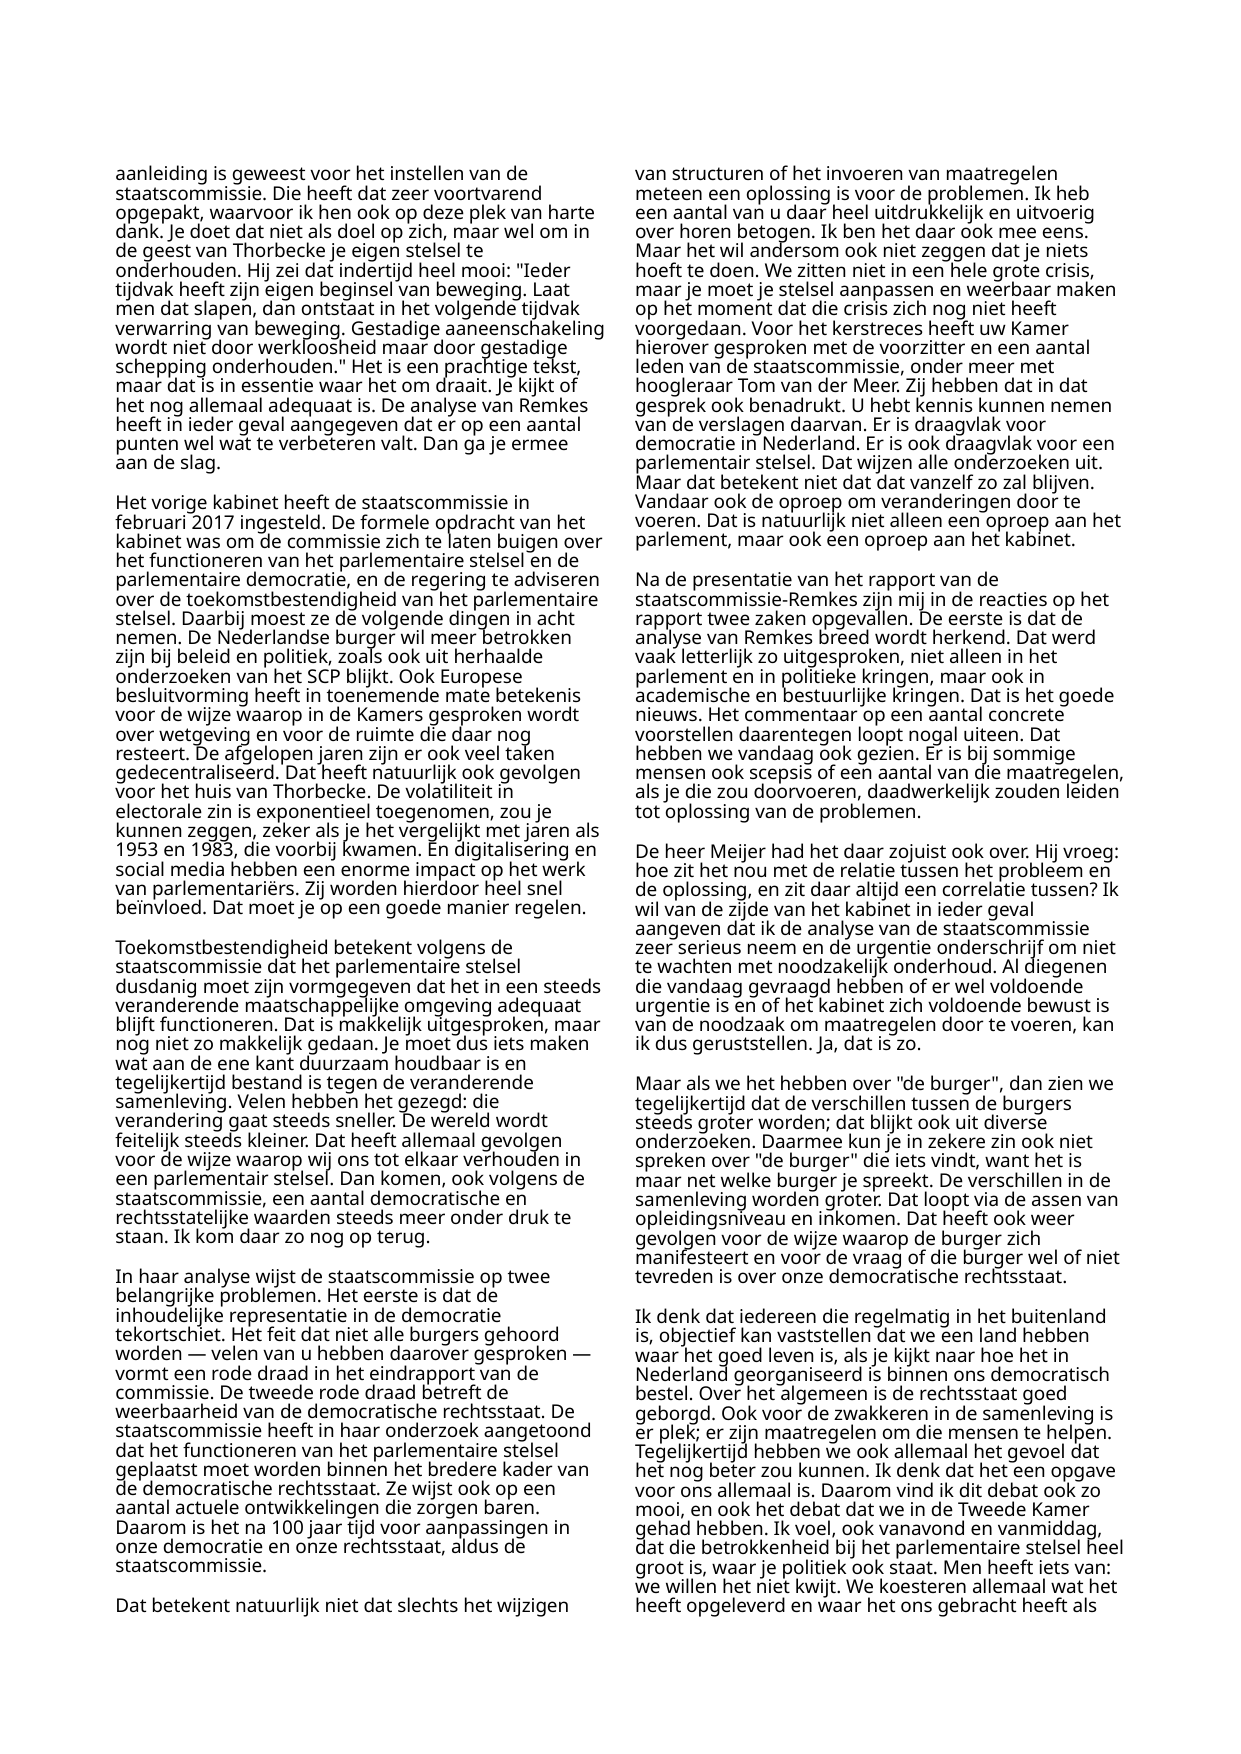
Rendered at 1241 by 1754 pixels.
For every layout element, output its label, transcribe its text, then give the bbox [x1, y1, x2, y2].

text Maar als we het hebben over "de burger", dan zien we tegelijkertijd dat de verschillen tussen de burgers steeds groter worden; dat blijkt ook uit diverse onderzoeken. Daarmee kun je in zekere zin ook niet spreken over "de burger" die iets vindt, want het is maar net welke burger je spreekt. De verschillen in de samenleving worden groter. Dat loopt via de assen van opleidingsniveau en inkomen. Dat heeft ook weer gevolgen voor de wijze waarop de burger zich manifesteert en voor de vraag of die burger wel of niet tevreden is over onze democratische rechtsstaat. [635, 1075, 1125, 1287]
text Toekomstbestendigheid betekent volgens de staatscommissie dat het parlementaire stelsel dusdanig moet zijn vormgegeven dat het in een steeds veranderende maatschappelijke omgeving adequaat blijft functioneren. Dat is makkelijk uitgesproken, maar nog niet zo makkelijk gedaan. Je moet dus iets maken wat aan de ene kant duurzaam houdbaar is en tegelijkertijd bestand is tegen de veranderende samenleving. Velen hebben het gezegd: die verandering gaat steeds sneller. De wereld wordt feitelijk steeds kleiner. Dat heeft allemaal gevolgen voor de wijze waarop wij ons tot elkaar verhouden in een parlementair stelsel. Dan komen, ook volgens de staatscommissie, een aantal democratische en rechtsstatelijke waarden steeds meer onder druk te staan. Ik kom daar zo nog op terug. [115, 939, 605, 1247]
text Het vorige kabinet heeft de staatscommissie in februari 2017 ingesteld. De formele opdracht van het kabinet was om de commissie zich te laten buigen over het functioneren van het parlementaire stelsel en de parlementaire democratie, en de regering te adviseren over de toekomstbestendigheid van het parlementaire stelsel. Daarbij moest ze de volgende dingen in acht nemen. De Nederlandse burger wil meer betrokken zijn bij beleid en politiek, zoals ook uit herhaalde onderzoeken van het SCP blijkt. Ook Europese besluitvorming heeft in toenemende mate betekenis voor de wijze waarop in de Kamers gesproken wordt over wetgeving en voor de ruimte die daar nog resteert. De afgelopen jaren zijn er ook veel taken gedecentraliseerd. Dat heeft natuurlijk ook gevolgen voor het huis van Thorbecke. De volatiliteit in electorale zin is exponentieel toegenomen, zou je kunnen zeggen, zeker als je het vergelijkt met jaren als 1953 en 1983, die voorbij kwamen. En digitalisering en social media hebben een enorme impact op het werk van parlementariërs. Zij worden hierdoor heel snel beïnvloed. Dat moet je op een goede manier regelen. [115, 494, 605, 918]
text Ik denk dat iedereen die regelmatig in het buitenland is, objectief kan vaststellen dat we een land hebben waar het goed leven is, als je kijkt naar hoe het in Nederland georganiseerd is binnen ons democratisch bestel. Over het algemeen is de rechtsstaat goed geborgd. Ook voor de zwakkeren in de samenleving is er plek; er zijn maatregelen om die mensen te helpen. Tegelijkertijd hebben we ook allemaal het gevoel dat het nog beter zou kunnen. Ik denk dat het een opgave voor ons allemaal is. Daarom vind ik dit debat ook zo mooi, en ook het debat dat we in de Tweede Kamer gehad hebben. Ik voel, ook vanavond en vanmiddag, dat die betrokkenheid bij het parlementaire stelsel heel groot is, waar je politiek ook staat. Men heeft iets van: we willen het niet kwijt. We koesteren allemaal wat het heeft opgeleverd en waar het ons gebracht heeft als [635, 1308, 1125, 1616]
text In haar analyse wijst de staatscommissie op twee belangrijke problemen. Het eerste is dat de inhoudelijke representatie in de democratie tekortschiet. Het feit dat niet alle burgers gehoord worden — velen van u hebben daarover gesproken — vormt een rode draad in het eindrapport van de commissie. De tweede rode draad betreft de weerbaarheid van de democratische rechtsstaat. De staatscommissie heeft in haar onderzoek aangetoond dat het functioneren van het parlementaire stelsel geplaatst moet worden binnen het bredere kader van de democratische rechtsstaat. Ze wijst ook op een aantal actuele ontwikkelingen die zorgen baren. Daarom is het na 100 jaar tijd voor aanpassingen in onze democratie en onze rechtsstaat, aldus de staatscommissie. [115, 1268, 605, 1576]
text De heer Meijer had het daar zojuist ook over. Hij vroeg: hoe zit het nou met de relatie tussen het probleem en de oplossing, en zit daar altijd een correlatie tussen? Ik wil van de zijde van het kabinet in ieder geval aangeven dat ik de analyse van de staatscommissie zeer serieus neem en de urgentie onderschrijf om niet te wachten met noodzakelijk onderhoud. Al diegenen die vandaag gevraagd hebben of er wel voldoende urgentie is en of het kabinet zich voldoende bewust is van de noodzaak om maatregelen door te voeren, kan ik dus geruststellen. Ja, dat is zo. [635, 843, 1125, 1055]
text Dat betekent natuurlijk niet dat slechts het wijzigen [115, 1597, 605, 1616]
text aanleiding is geweest voor het instellen van de staatscommissie. Die heeft dat zeer voortvarend opgepakt, waarvoor ik hen ook op deze plek van harte dank. Je doet dat niet als doel op zich, maar wel om in de geest van Thorbecke je eigen stelsel te onderhouden. Hij zei dat indertijd heel mooi: "Ieder tijdvak heeft zijn eigen beginsel van beweging. Laat men dat slapen, dan ontstaat in het volgende tijdvak verwarring van beweging. Gestadige aaneenschakeling wordt niet door werkloosheid maar door gestadige schepping onderhouden." Het is een prachtige tekst, maar dat is in essentie waar het om draait. Je kijkt of het nog allemaal adequaat is. De analyse van Remkes heeft in ieder geval aangegeven dat er op een aantal punten wel wat te verbeteren valt. Dan ga je ermee aan de slag. [115, 165, 605, 474]
text van structuren of het invoeren van maatregelen meteen een oplossing is voor de problemen. Ik heb een aantal van u daar heel uitdrukkelijk en uitvoerig over horen betogen. Ik ben het daar ook mee eens. Maar het wil andersom ook niet zeggen dat je niets hoeft te doen. We zitten niet in een hele grote crisis, maar je moet je stelsel aanpassen en weerbaar maken op het moment dat die crisis zich nog niet heeft voorgedaan. Voor het kerstreces heeft uw Kamer hierover gesproken met de voorzitter en een aantal leden van de staatscommissie, onder meer met hoogleraar Tom van der Meer. Zij hebben dat in dat gesprek ook benadrukt. U hebt kennis kunnen nemen van de verslagen daarvan. Er is draagvlak voor democratie in Nederland. Er is ook draagvlak voor een parlementair stelsel. Dat wijzen alle onderzoeken uit. Maar dat betekent niet dat dat vanzelf zo zal blijven. Vandaar ook de oproep om veranderingen door te voeren. Dat is natuurlijk niet alleen een oproep aan het parlement, maar ook een oproep aan het kabinet. [635, 165, 1125, 551]
text Na de presentatie van het rapport van de staatscommissie-Remkes zijn mij in de reacties op het rapport twee zaken opgevallen. De eerste is dat de analyse van Remkes breed wordt herkend. Dat werd vaak letterlijk zo uitgesproken, niet alleen in het parlement en in politieke kringen, maar ook in academische en bestuurlijke kringen. Dat is het goede nieuws. Het commentaar op een aantal concrete voorstellen daarentegen loopt nogal uiteen. Dat hebben we vandaag ook gezien. Er is bij sommige mensen ook scepsis of een aantal van die maatregelen, als je die zou doorvoeren, daadwerkelijk zouden leiden tot oplossing van de problemen. [635, 571, 1125, 822]
